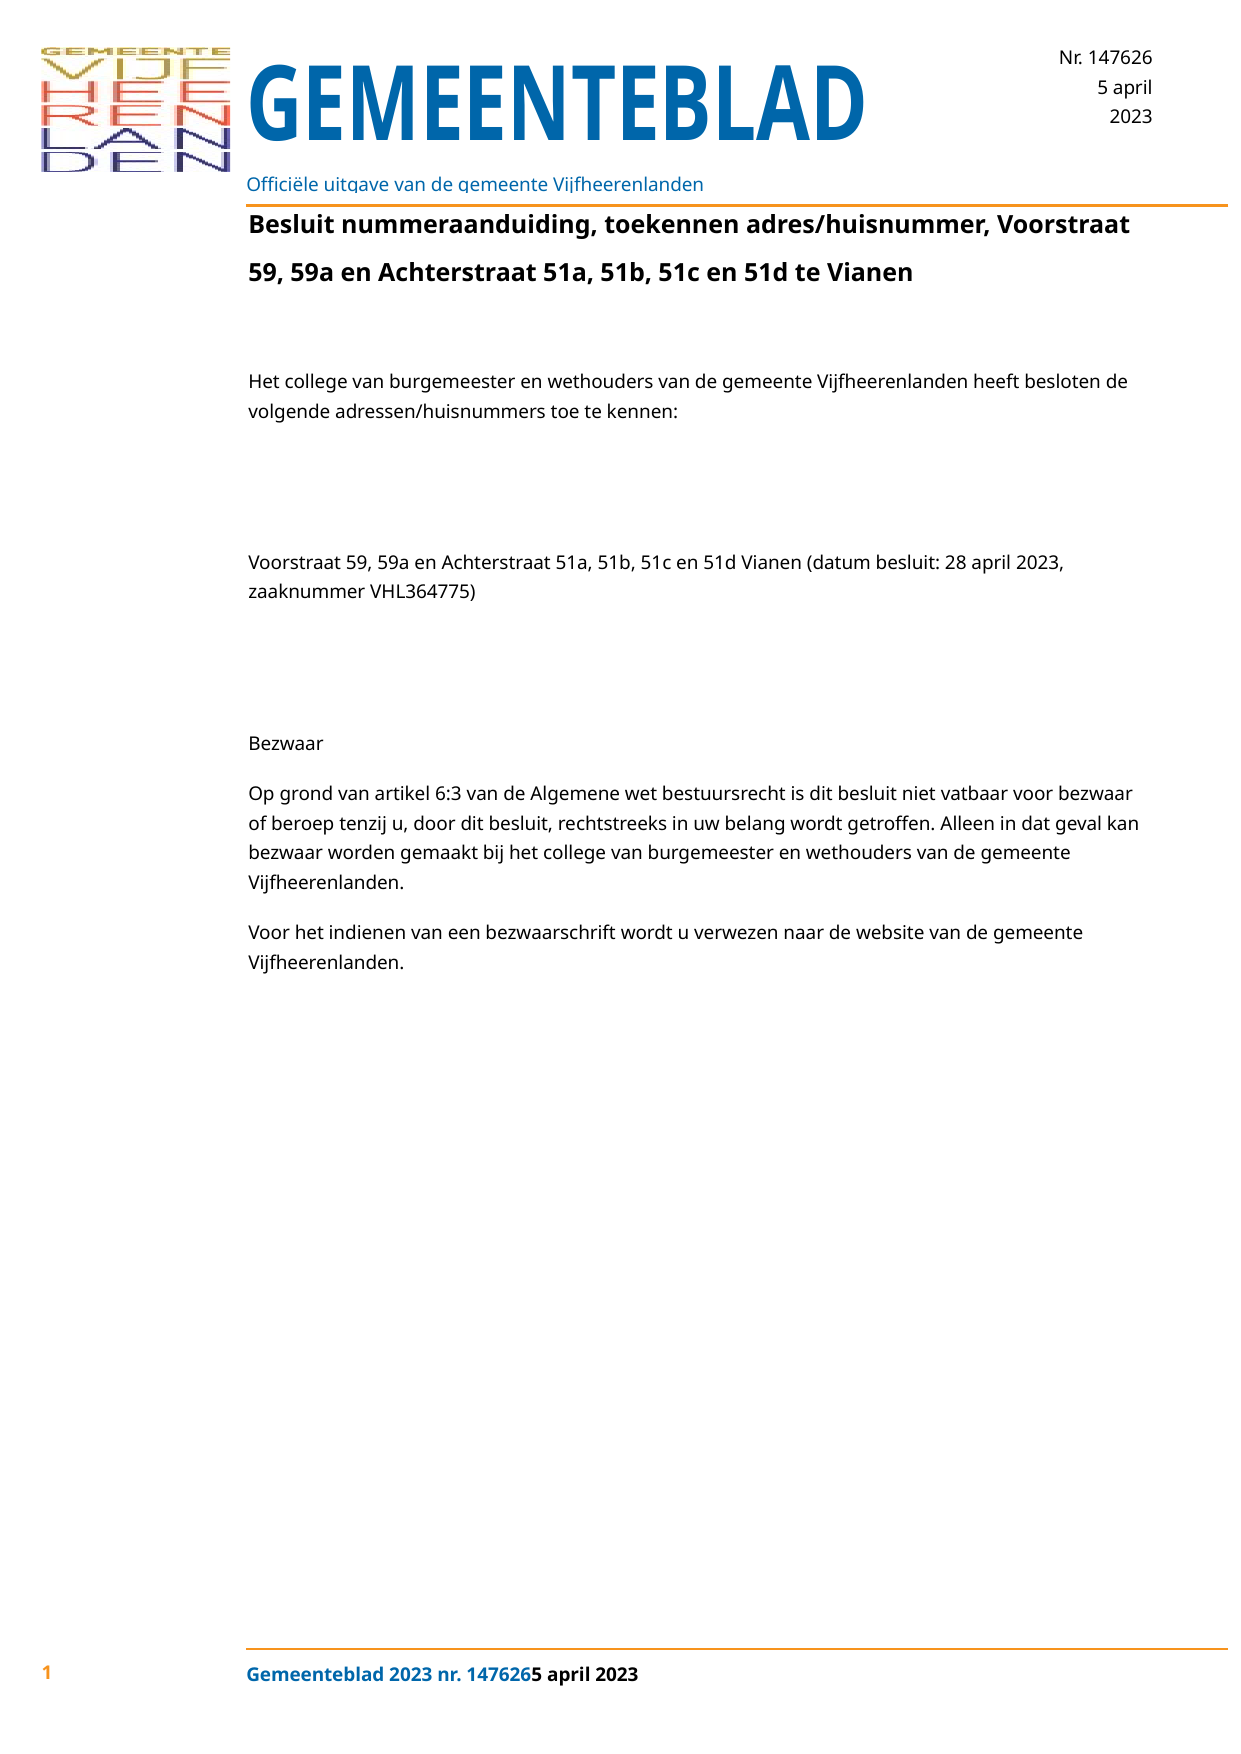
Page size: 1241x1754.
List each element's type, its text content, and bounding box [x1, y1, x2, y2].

text Voor het indienen van een bezwaarschrift wordt u verwezen naar de website van de gemeente Vijfheerenlanden. [248, 919, 1152, 975]
text Besluit nummeraanduiding, toekennen adres/huisnummer, Voorstraat 59, 59a en Achterstraat 51a, 51b, 51c en 51d te Vianen [248, 207, 1152, 288]
text Voorstraat 59, 59a en Achterstraat 51a, 51b, 51c en 51d Vianen (datum besluit: 28 april 2023, zaaknummer VHL364775) [248, 549, 1152, 604]
text Het college van burgemeester en wethouders van de gemeente Vijfheerenlanden heeft besloten de volgende adressen/huisnummers toe te kennen: [248, 368, 1152, 424]
picture [41, 47, 231, 172]
text Op grond van artikel 6:3 van de Algemene wet bestuursrecht is dit besluit niet vatbaar voor bezwaar of beroep tenzij u, door dit besluit, rechtstreeks in uw belang wordt getroffen. Alleen in dat geval kan bezwaar worden gemaakt bij het college van burgemeester en wethouders van de gemeente Vijfheerenlanden. [248, 780, 1152, 895]
text Bezwaar [248, 730, 1152, 756]
